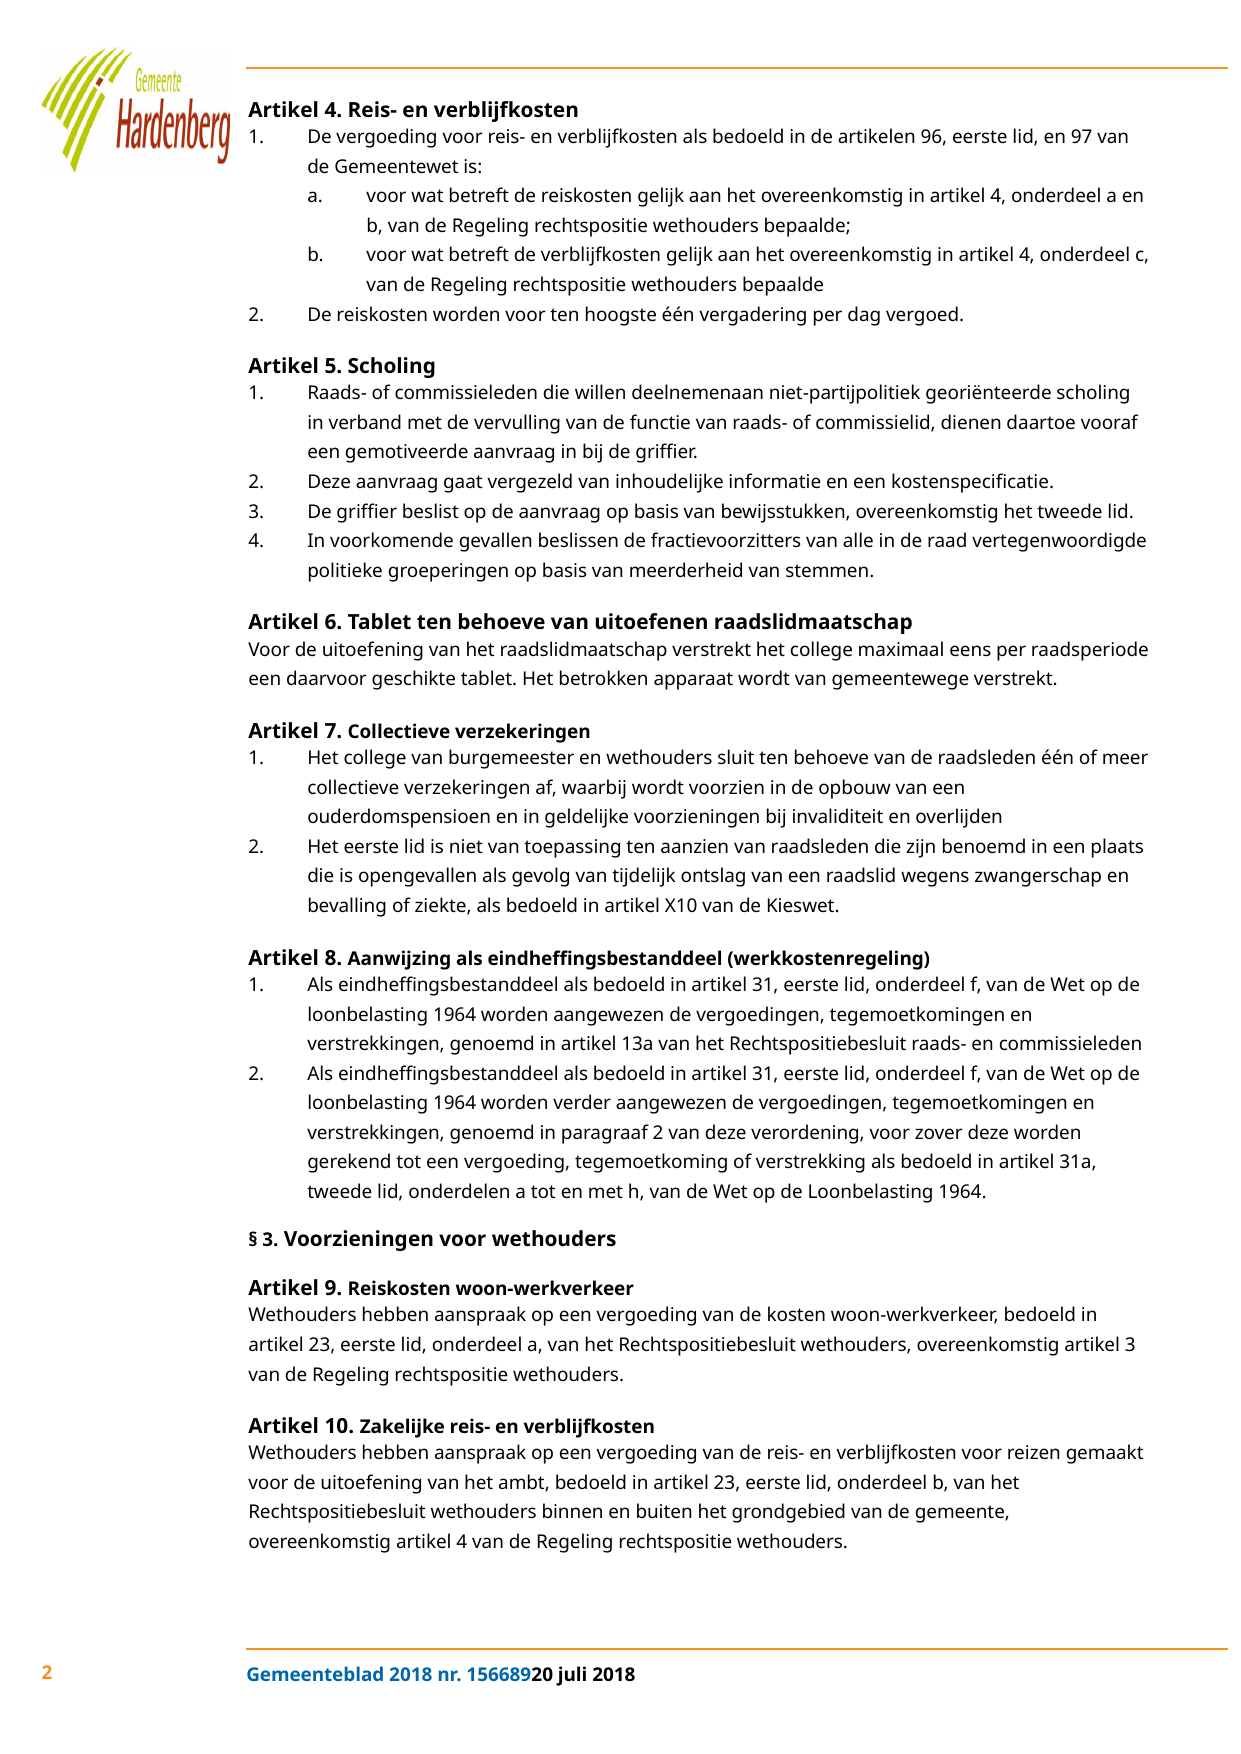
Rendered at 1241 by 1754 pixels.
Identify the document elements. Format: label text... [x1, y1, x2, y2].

list De griffier beslist op de aanvraag op basis van bewijsstukken, overeenkomstig het tweede lid. [248, 498, 1152, 524]
list voor wat betreft de verblijfkosten gelijk aan het overeenkomstig in artikel 4, onderdeel c, van de Regeling rechtspositie wethouders bepaalde [307, 242, 1152, 297]
list Het eerste lid is niet van toepassing ten aanzien van raadsleden die zijn benoemd in een plaats die is opengevallen als gevolg van tijdelijk ontslag van een raadslid wegens zwangerschap en bevalling of ziekte, als bedoeld in artikel X10 van de Kieswet. [248, 833, 1152, 918]
list Als eindheffingsbestanddeel als bedoeld in artikel 31, eerste lid, onderdeel f, van de Wet op de loonbelasting 1964 worden verder aangewezen de vergoedingen, tegemoetkomingen en verstrekkingen, genoemd in paragraaf 2 van deze verordening, voor zover deze worden gerekend tot een vergoeding, tegemoetkoming of verstrekking als bedoeld in artikel 31a, tweede lid, onderdelen a tot en met h, van de Wet op de Loonbelasting 1964. [248, 1060, 1152, 1204]
text Artikel 9. Reiskosten woon-werkverkeer [248, 1273, 1152, 1302]
list Deze aanvraag gaat vergezeld van inhoudelijke informatie en een kostenspecificatie. [248, 468, 1152, 494]
text Wethouders hebben aanspraak op een vergoeding van de reis- en verblijfkosten voor reizen gemaakt voor de uitoefening van het ambt, bedoeld in artikel 23, eerste lid, onderdeel b, van het Rechtspositiebesluit wethouders binnen en buiten het grondgebied van de gemeente, overeenkomstig artikel 4 van de Regeling rechtspositie wethouders. [248, 1439, 1152, 1554]
text Artikel 10. Zakelijke reis- en verblijfkosten [248, 1411, 1152, 1439]
picture [41, 47, 231, 172]
list voor wat betreft de reiskosten gelijk aan het overeenkomstig in artikel 4, onderdeel a en b, van de Regeling rechtspositie wethouders bepaalde; [307, 182, 1152, 238]
text Artikel 8. Aanwijzing als eindheffingsbestanddeel (werkkostenregeling) [248, 943, 1152, 971]
text Artikel 5. Scholing [248, 351, 1152, 379]
text Voor de uitoefening van het raadslidmaatschap verstrekt het college maximaal eens per raadsperiode een daarvoor geschikte tablet. Het betrokken apparaat wordt van gemeentewege verstrekt. [248, 636, 1152, 691]
list Als eindheffingsbestanddeel als bedoeld in artikel 31, eerste lid, onderdeel f, van de Wet op de loonbelasting 1964 worden aangewezen de vergoedingen, tegemoetkomingen en verstrekkingen, genoemd in artikel 13a van het Rechtspositiebesluit raads- en commissieleden [248, 971, 1152, 1056]
text Artikel 7. Collectieve verzekeringen [248, 716, 1152, 744]
list De reiskosten worden voor ten hoogste één vergadering per dag vergoed. [248, 301, 1152, 326]
list Het college van burgemeester en wethouders sluit ten behoeve van de raadsleden één of meer collectieve verzekeringen af, waarbij wordt voorzien in de opbouw van een ouderdomspensioen en in geldelijke voorzieningen bij invaliditeit en overlijden [248, 744, 1152, 829]
list De vergoeding voor reis- en verblijfkosten als bedoeld in de artikelen 96, eerste lid, en 97 van de Gemeentewet is: [248, 123, 1152, 178]
text Wethouders hebben aanspraak op een vergoeding van de kosten woon-werkverkeer, bedoeld in artikel 23, eerste lid, onderdeel a, van het Rechtspositiebesluit wethouders, overeenkomstig artikel 3 van de Regeling rechtspositie wethouders. [248, 1302, 1152, 1386]
text Artikel 4. Reis- en verblijfkosten [248, 95, 1152, 123]
text Artikel 6. Tablet ten behoeve van uitoefenen raadslidmaatschap [248, 607, 1152, 636]
text § 3. Voorzieningen voor wethouders [248, 1224, 1152, 1252]
list In voorkomende gevallen beslissen de fractievoorzitters van alle in de raad vertegenwoordigde politieke groeperingen op basis van meerderheid van stemmen. [248, 527, 1152, 583]
list Raads- of commissieleden die willen deelnemenaan niet-partijpolitiek georiënteerde scholing in verband met de vervulling van de functie van raads- of commissielid, dienen daartoe vooraf een gemotiveerde aanvraag in bij de griffier. [248, 379, 1152, 464]
